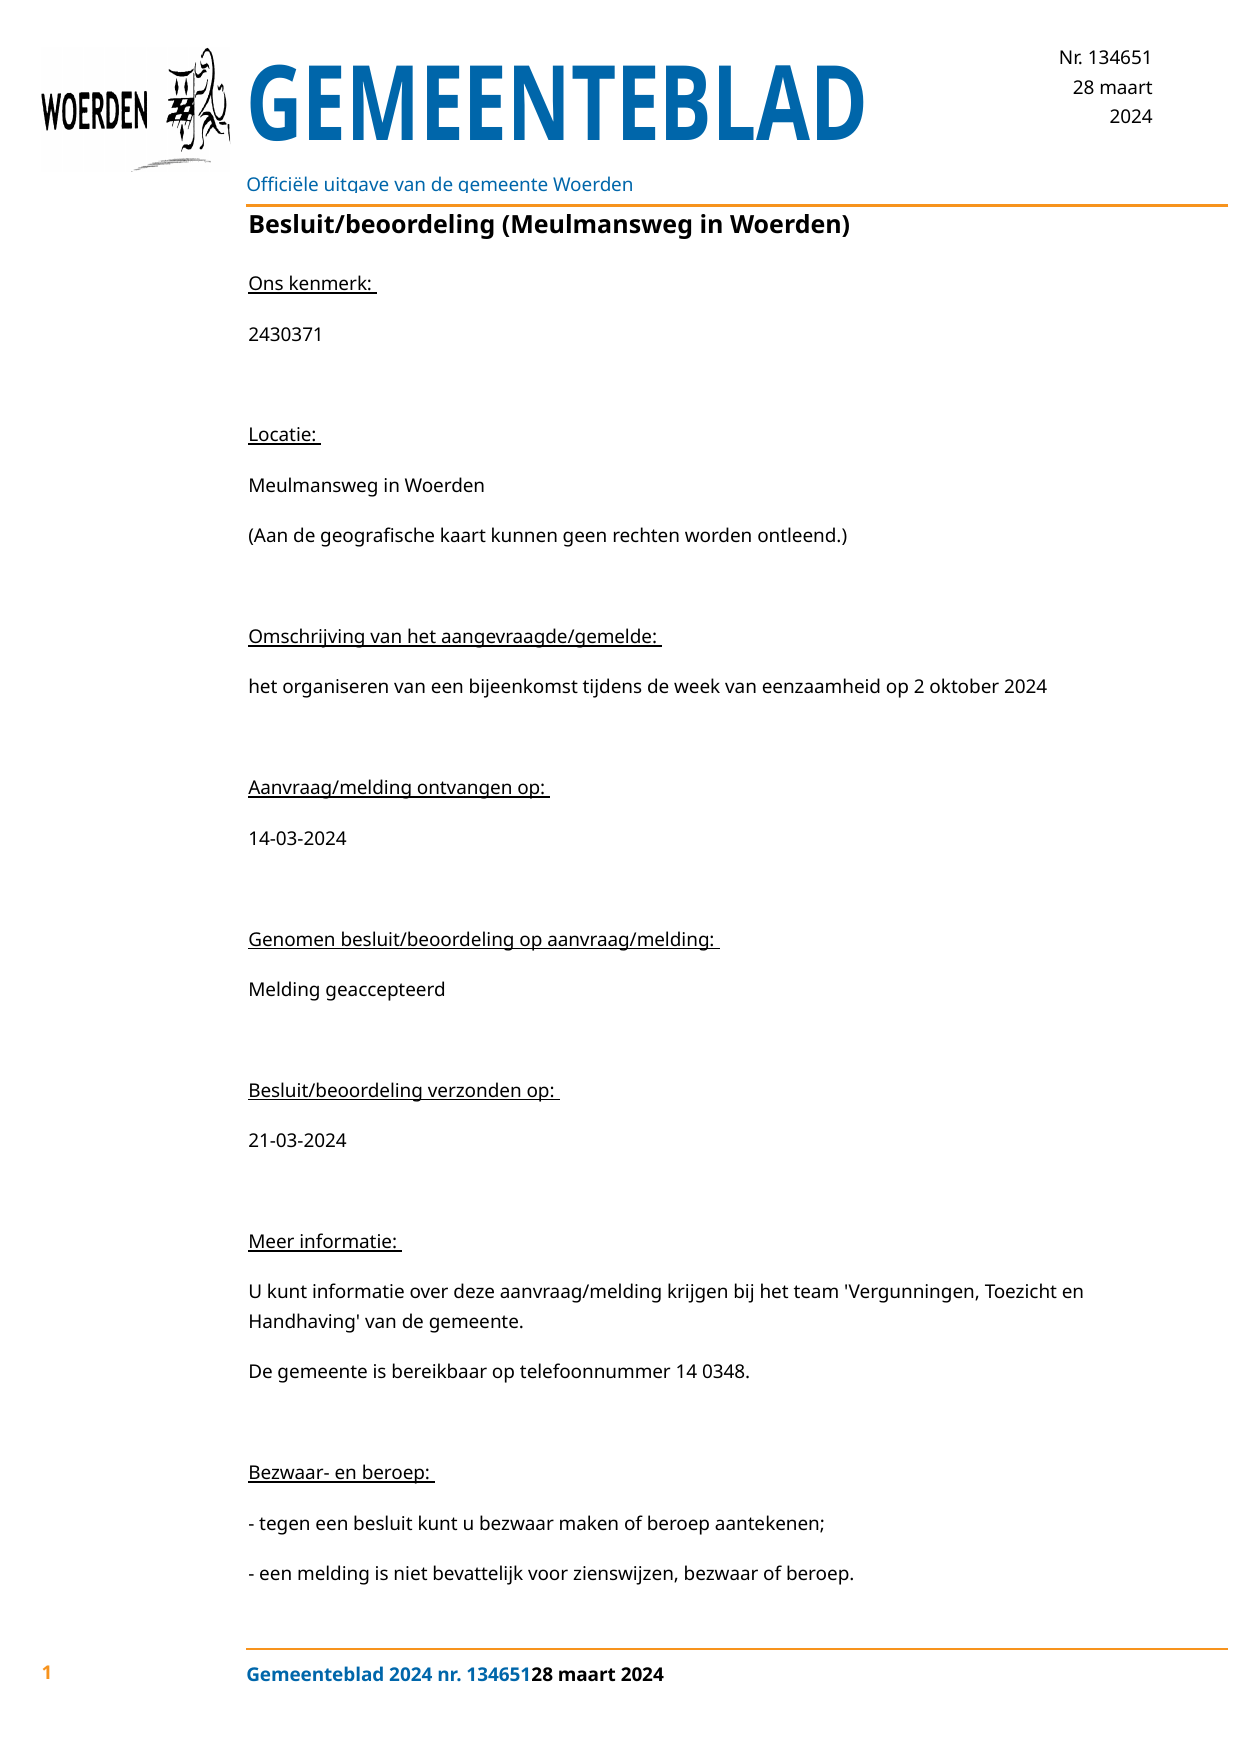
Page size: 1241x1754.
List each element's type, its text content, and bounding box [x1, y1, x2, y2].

text 14-03-2024 [248, 825, 1152, 851]
text Locatie: [248, 422, 1152, 447]
text Meulmansweg in Woerden [248, 472, 1152, 498]
text Meer informatie: [248, 1228, 1152, 1254]
text U kunt informatie over deze aanvraag/melding krijgen bij het team 'Vergunningen, Toezicht en Handhaving' van de gemeente. [248, 1279, 1152, 1334]
text Besluit/beoordeling (Meulmansweg in Woerden) [248, 207, 1152, 241]
text 21-03-2024 [248, 1127, 1152, 1153]
text Ons kenmerk: [248, 270, 1152, 296]
text 2430371 [248, 321, 1152, 346]
text het organiseren van een bijeenkomst tijdens de week van eenzaamheid op 2 oktober 2024 [248, 674, 1152, 699]
text - tegen een besluit kunt u bezwaar maken of beroep aantekenen; [248, 1510, 1152, 1536]
text Genomen besluit/beoordeling op aanvraag/melding: [248, 926, 1152, 951]
text De gemeente is bereikbaar op telefoonnummer 14 0348. [248, 1359, 1152, 1384]
text Bezwaar- en beroep: [248, 1459, 1152, 1485]
text Besluit/beoordeling verzonden op: [248, 1077, 1152, 1103]
text (Aan de geografische kaart kunnen geen rechten worden ontleend.) [248, 522, 1152, 548]
text - een melding is niet bevattelijk voor zienswijzen, bezwaar of beroep. [248, 1560, 1152, 1586]
text Omschrijving van het aangevraagde/gemelde: [248, 623, 1152, 649]
picture [41, 47, 231, 172]
text Melding geaccepteerd [248, 976, 1152, 1002]
text Aanvraag/melding ontvangen op: [248, 774, 1152, 800]
